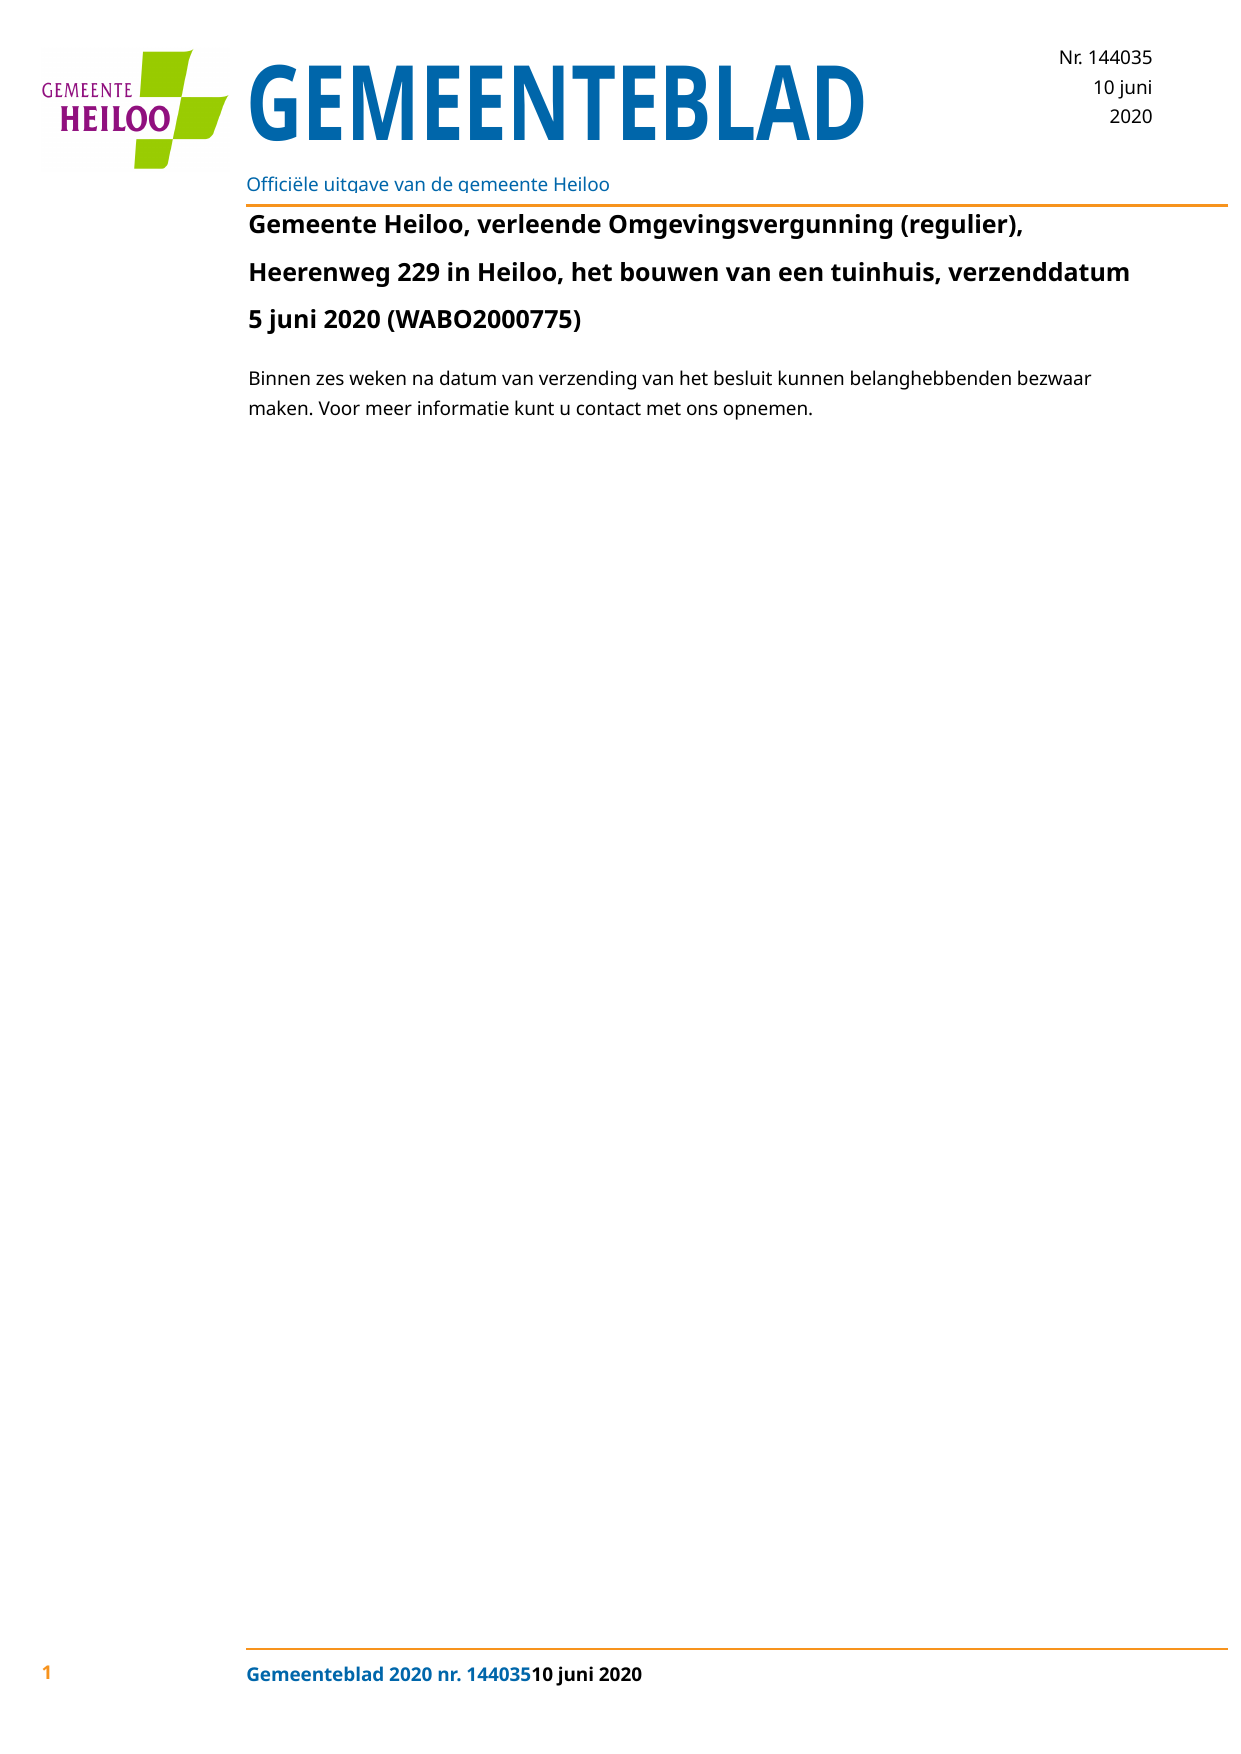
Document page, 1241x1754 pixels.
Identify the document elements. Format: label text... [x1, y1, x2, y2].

picture [41, 47, 231, 172]
text Gemeente Heiloo, verleende Omgevingsvergunning (regulier), Heerenweg 229 in Heiloo, het bouwen van een tuinhuis, verzenddatum 5 juni 2020 (WABO2000775) [248, 207, 1152, 336]
text Binnen zes weken na datum van verzending van het besluit kunnen belanghebbenden bezwaar maken. Voor meer informatie kunt u contact met ons opnemen. [248, 366, 1152, 421]
